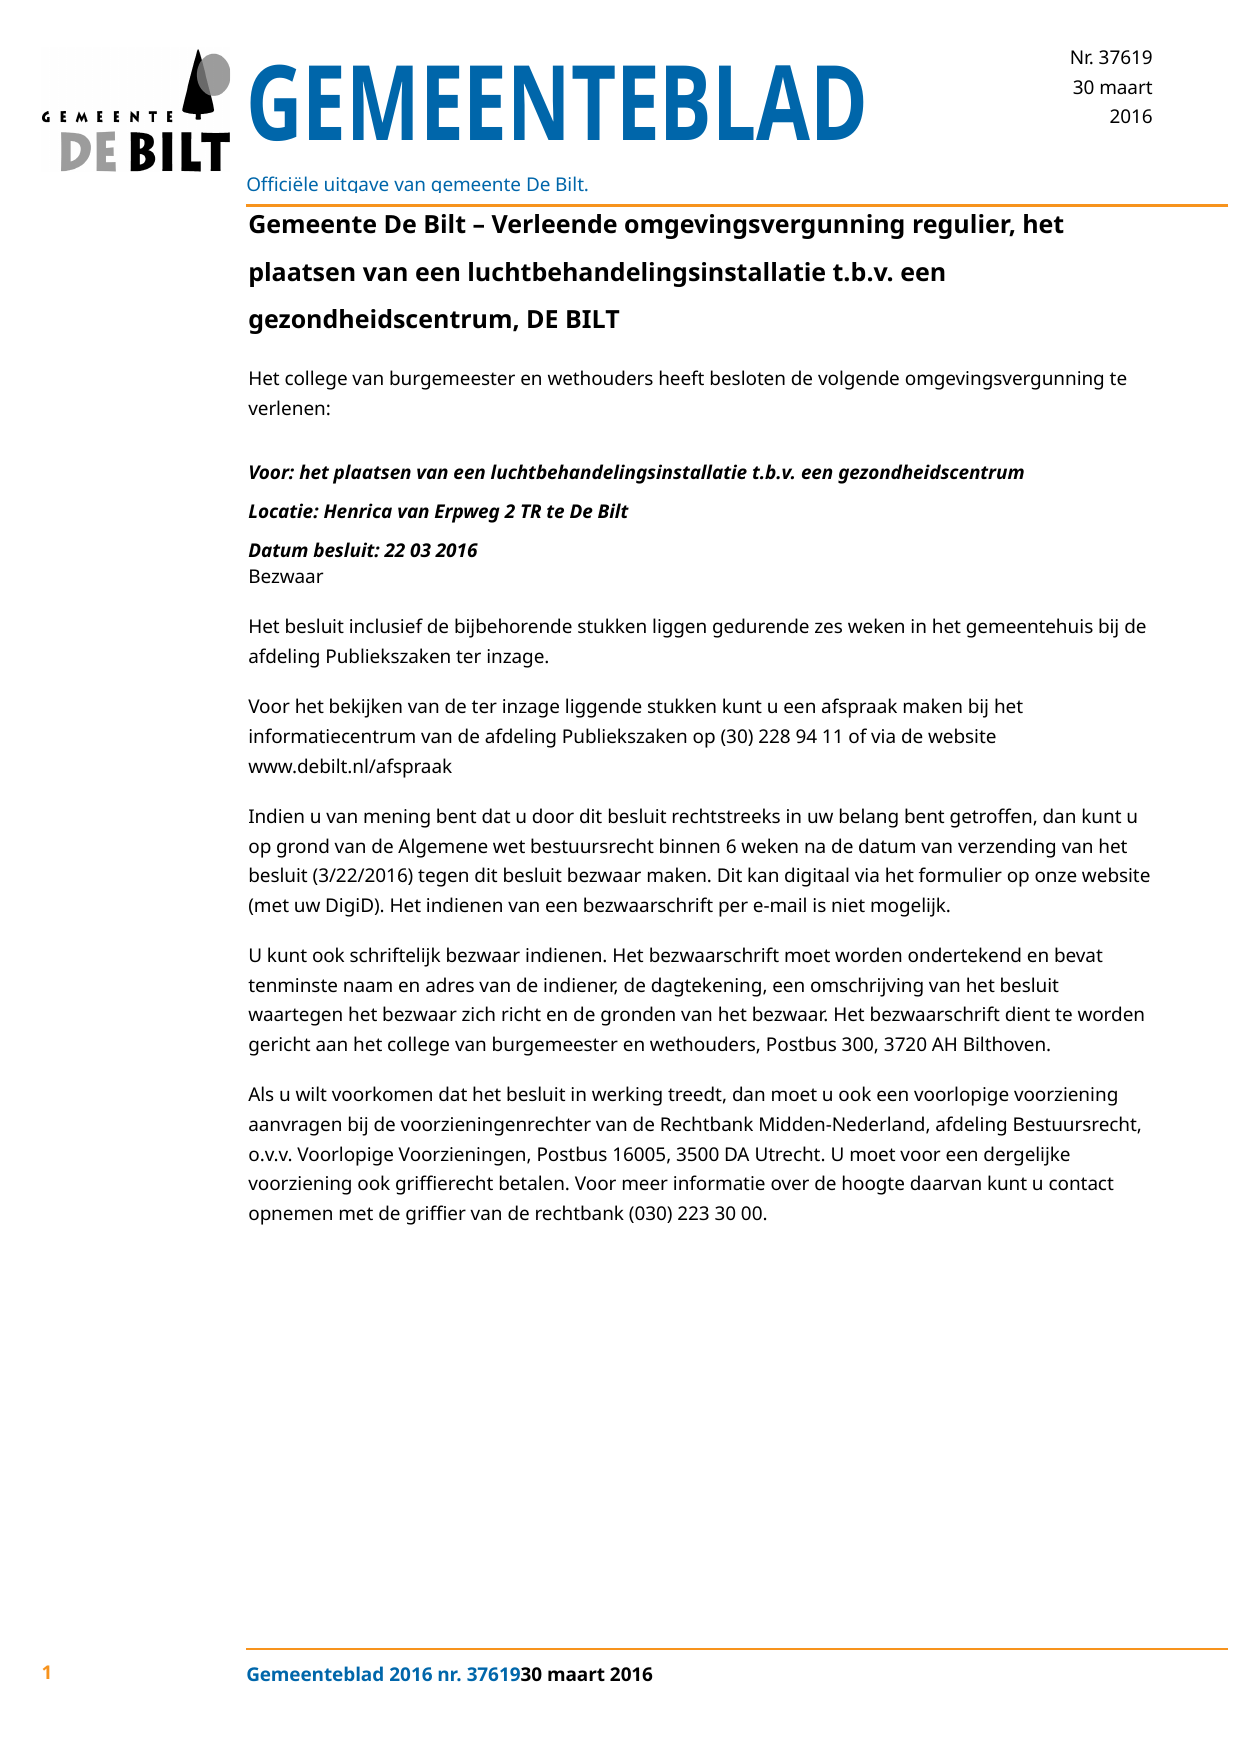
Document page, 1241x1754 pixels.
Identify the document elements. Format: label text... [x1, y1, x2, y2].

text Als u wilt voorkomen dat het besluit in werking treedt, dan moet u ook een voorlopige voorziening aanvragen bij de voorzieningenrechter van de Rechtbank Midden-Nederland, afdeling Bestuursrecht, o.v.v. Voorlopige Voorzieningen, Postbus 16005, 3500 DA Utrecht. U moet voor een dergelijke voorziening ook griffierecht betalen. Voor meer informatie over de hoogte daarvan kunt u contact opnemen met de griffier van de rechtbank (030) 223 30 00. [248, 1082, 1152, 1226]
text Het college van burgemeester en wethouders heeft besloten de volgende omgevingsvergunning te verlenen: [248, 366, 1152, 421]
text Indien u van mening bent dat u door dit besluit rechtstreeks in uw belang bent getroffen, dan kunt u op grond van de Algemene wet bestuursrecht binnen 6 weken na de datum van verzending van het besluit (3/22/2016) tegen dit besluit bezwaar maken. Dit kan digitaal via het formulier op onze website (met uw DigiD). Het indienen van een bezwaarschrift per e-mail is niet mogelijk. [248, 803, 1152, 918]
text U kunt ook schriftelijk bezwaar indienen. Het bezwaarschrift moet worden ondertekend en bevat tenminste naam en adres van de indiener, de dagtekening, een omschrijving van het besluit waartegen het bezwaar zich richt en de gronden van het bezwaar. Het bezwaarschrift dient te worden gericht aan het college van burgemeester en wethouders, Postbus 300, 3720 AH Bilthoven. [248, 942, 1152, 1057]
text Locatie: Henrica van Erpweg 2 TR te De Bilt [248, 498, 1152, 524]
text Datum besluit: 22 03 2016 [248, 538, 1152, 563]
text Bezwaar [248, 563, 1152, 589]
picture [41, 47, 231, 172]
text Voor: het plaatsen van een luchtbehandelingsinstallatie t.b.v. een gezondheidscentrum [248, 459, 1152, 485]
text Het besluit inclusief de bijbehorende stukken liggen gedurende zes weken in het gemeentehuis bij de afdeling Publiekszaken ter inzage. [248, 614, 1152, 669]
text Gemeente De Bilt – Verleende omgevingsvergunning regulier, het plaatsen van een luchtbehandelingsinstallatie t.b.v. een gezondheidscentrum, DE BILT [248, 207, 1152, 336]
text Voor het bekijken van de ter inzage liggende stukken kunt u een afspraak maken bij het informatiecentrum van de afdeling Publiekszaken op (30) 228 94 11 of via de website www.debilt.nl/afspraak [248, 694, 1152, 779]
